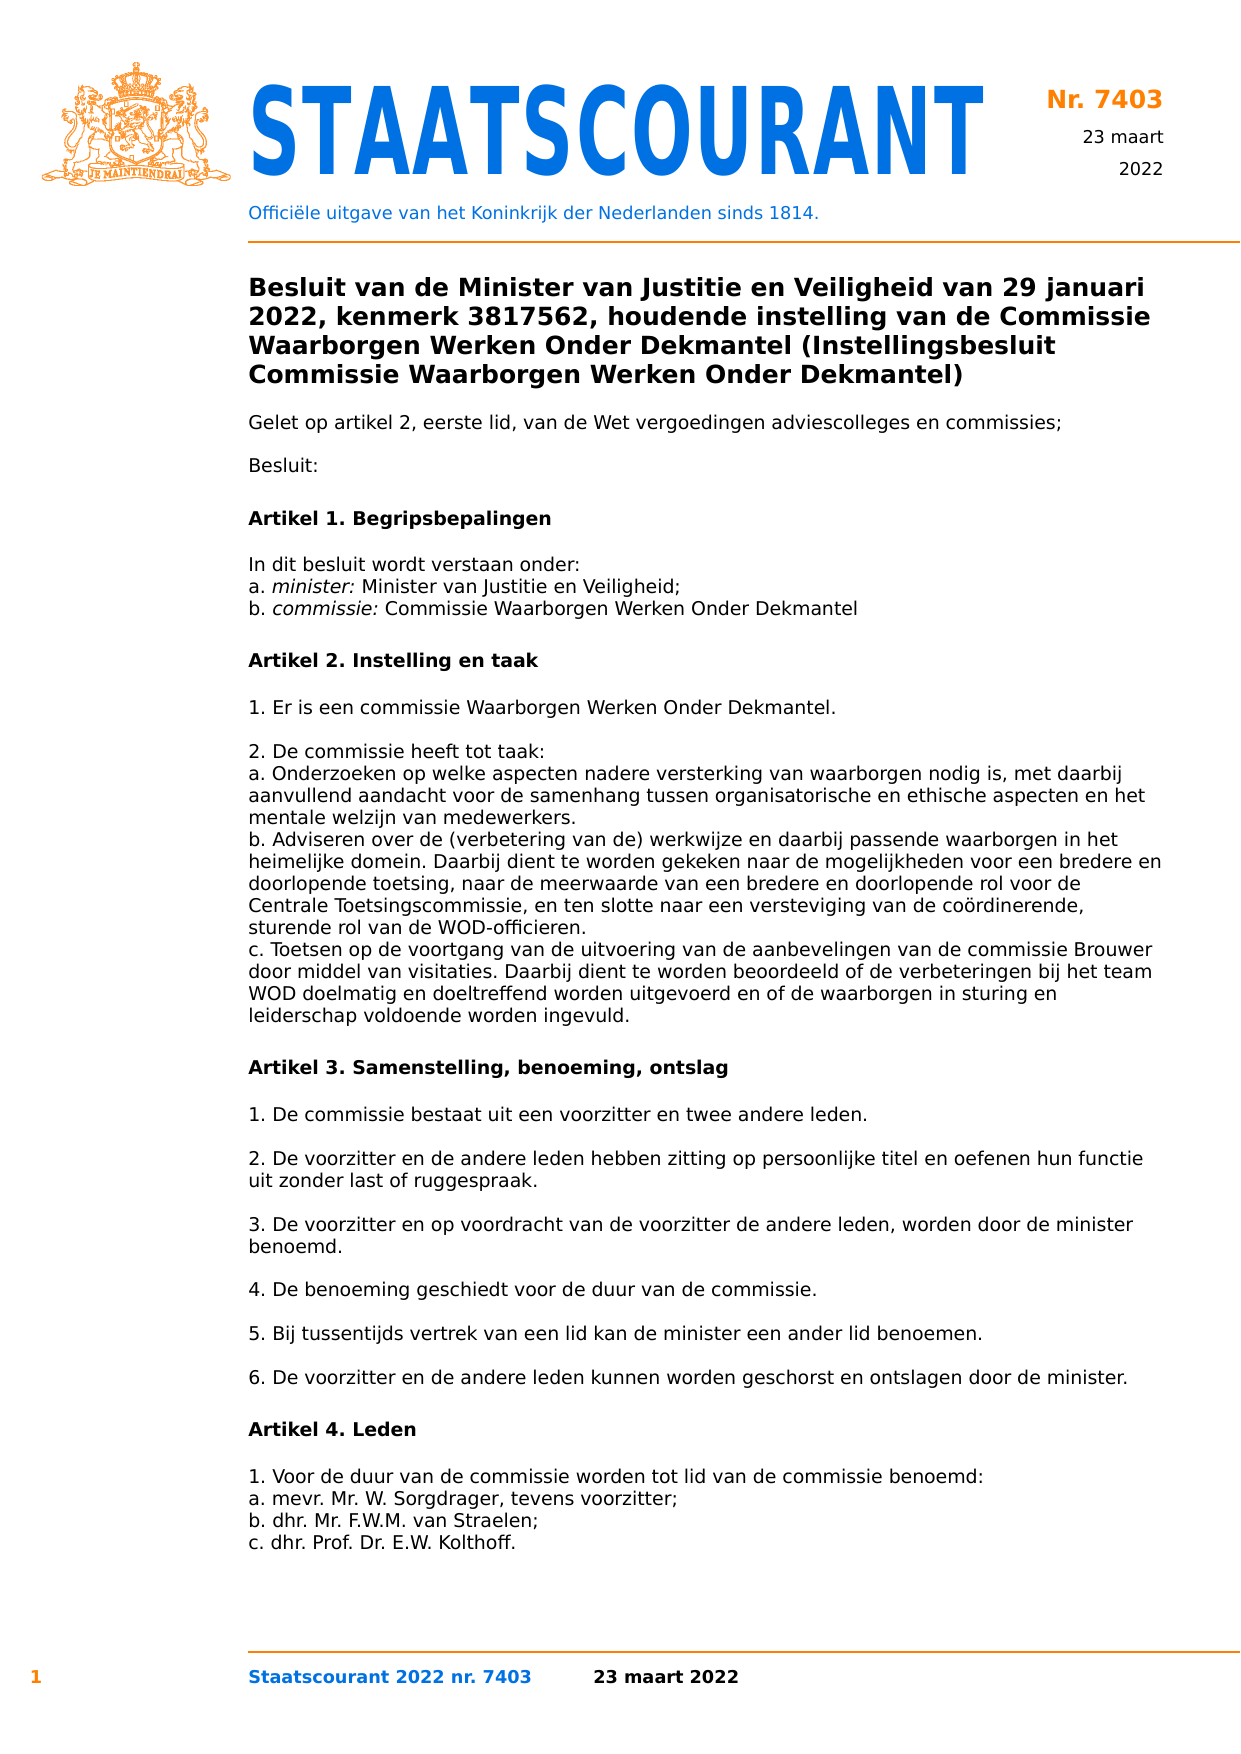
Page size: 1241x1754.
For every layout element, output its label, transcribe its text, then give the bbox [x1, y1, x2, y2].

text Gelet op artikel 2, eerste lid, van de Wet vergoedingen adviescolleges en commissies; [248, 412, 1163, 433]
text Besluit: [248, 455, 1163, 477]
table_header Nr. 7403 [998, 62, 1240, 121]
text 2. De voorzitter en de andere leden hebben zitting op persoonlijke titel en oefenen hun functie uit zonder last of ruggespraak. [248, 1148, 1163, 1192]
table_cell 23 maart [998, 121, 1240, 153]
picture [41, 62, 231, 186]
subtitle Artikel 3. Samenstelling, benoeming, ontslag [248, 1057, 1163, 1079]
text 5. Bij tussentijds vertrek van een lid kan de minister een ander lid benoemen. [248, 1323, 1163, 1345]
text c. dhr. Prof. Dr. E.W. Kolthoff. [248, 1532, 1163, 1554]
text 2. De commissie heeft tot taak: [248, 741, 1163, 763]
text In dit besluit wordt verstaan onder: [248, 554, 1163, 576]
table_header STAATSCOURANT [248, 62, 998, 203]
text 6. De voorzitter en de andere leden kunnen worden geschorst en ontslagen door de minister. [248, 1367, 1163, 1389]
table_cell 2022 [998, 153, 1240, 203]
text 3. De voorzitter en op voordracht van de voorzitter de andere leden, worden door de minister benoemd. [248, 1213, 1163, 1257]
text b. dhr. Mr. F.W.M. van Straelen; [248, 1510, 1163, 1532]
table_header [25, 62, 248, 241]
text c. Toetsen op de voortgang van de uitvoering van de aanbevelingen van de commissie Brouwer door middel van visitaties. Daarbij dient te worden beoordeeld of de verbeteringen bij het team WOD doelmatig en doeltreffend worden uitgevoerd en of de waarborgen in sturing en leiderschap voldoende worden ingevuld. [248, 939, 1163, 1027]
text b. Adviseren over de (verbetering van de) werkwijze en daarbij passende waarborgen in het heimelijke domein. Daarbij dient te worden gekeken naar de mogelijkheden voor een bredere en doorlopende toetsing, naar de meerwaarde van een bredere en doorlopende rol voor de Centrale Toetsingscommissie, en ten slotte naar een versteviging van de coördinerende, sturende rol van de WOD-officieren. [248, 829, 1163, 939]
text 1. Er is een commissie Waarborgen Werken Onder Dekmantel. [248, 697, 1163, 719]
table_cell Officiële uitgave van het Koninkrijk der Nederlanden sinds 1814. [248, 203, 1240, 241]
text 1. De commissie bestaat uit een voorzitter en twee andere leden. [248, 1104, 1163, 1126]
text 1. Voor de duur van de commissie worden tot lid van de commissie benoemd: [248, 1466, 1163, 1488]
text 4. De benoeming geschiedt voor de duur van de commissie. [248, 1279, 1163, 1301]
subtitle Artikel 4. Leden [248, 1419, 1163, 1441]
text a. mevr. Mr. W. Sorgdrager, tevens voorzitter; [248, 1488, 1163, 1510]
subtitle Besluit van de Minister van Justitie en Veiligheid van 29 januari 2022, kenmerk 3817562, houdende instelling van de Commissie Waarborgen Werken Onder Dekmantel (Instellingsbesluit Commissie Waarborgen Werken Onder Dekmantel) [248, 273, 1163, 390]
text a. Onderzoeken op welke aspecten nadere versterking van waarborgen nodig is, met daarbij aanvullend aandacht voor de samenhang tussen organisatorische en ethische aspecten en het mentale welzijn van medewerkers. [248, 763, 1163, 829]
text a. minister: Minister van Justitie en Veiligheid; [248, 576, 1163, 598]
text b. commissie: Commissie Waarborgen Werken Onder Dekmantel [248, 598, 1163, 620]
subtitle Artikel 1. Begripsbepalingen [248, 507, 1163, 529]
subtitle Artikel 2. Instelling en taak [248, 650, 1163, 672]
